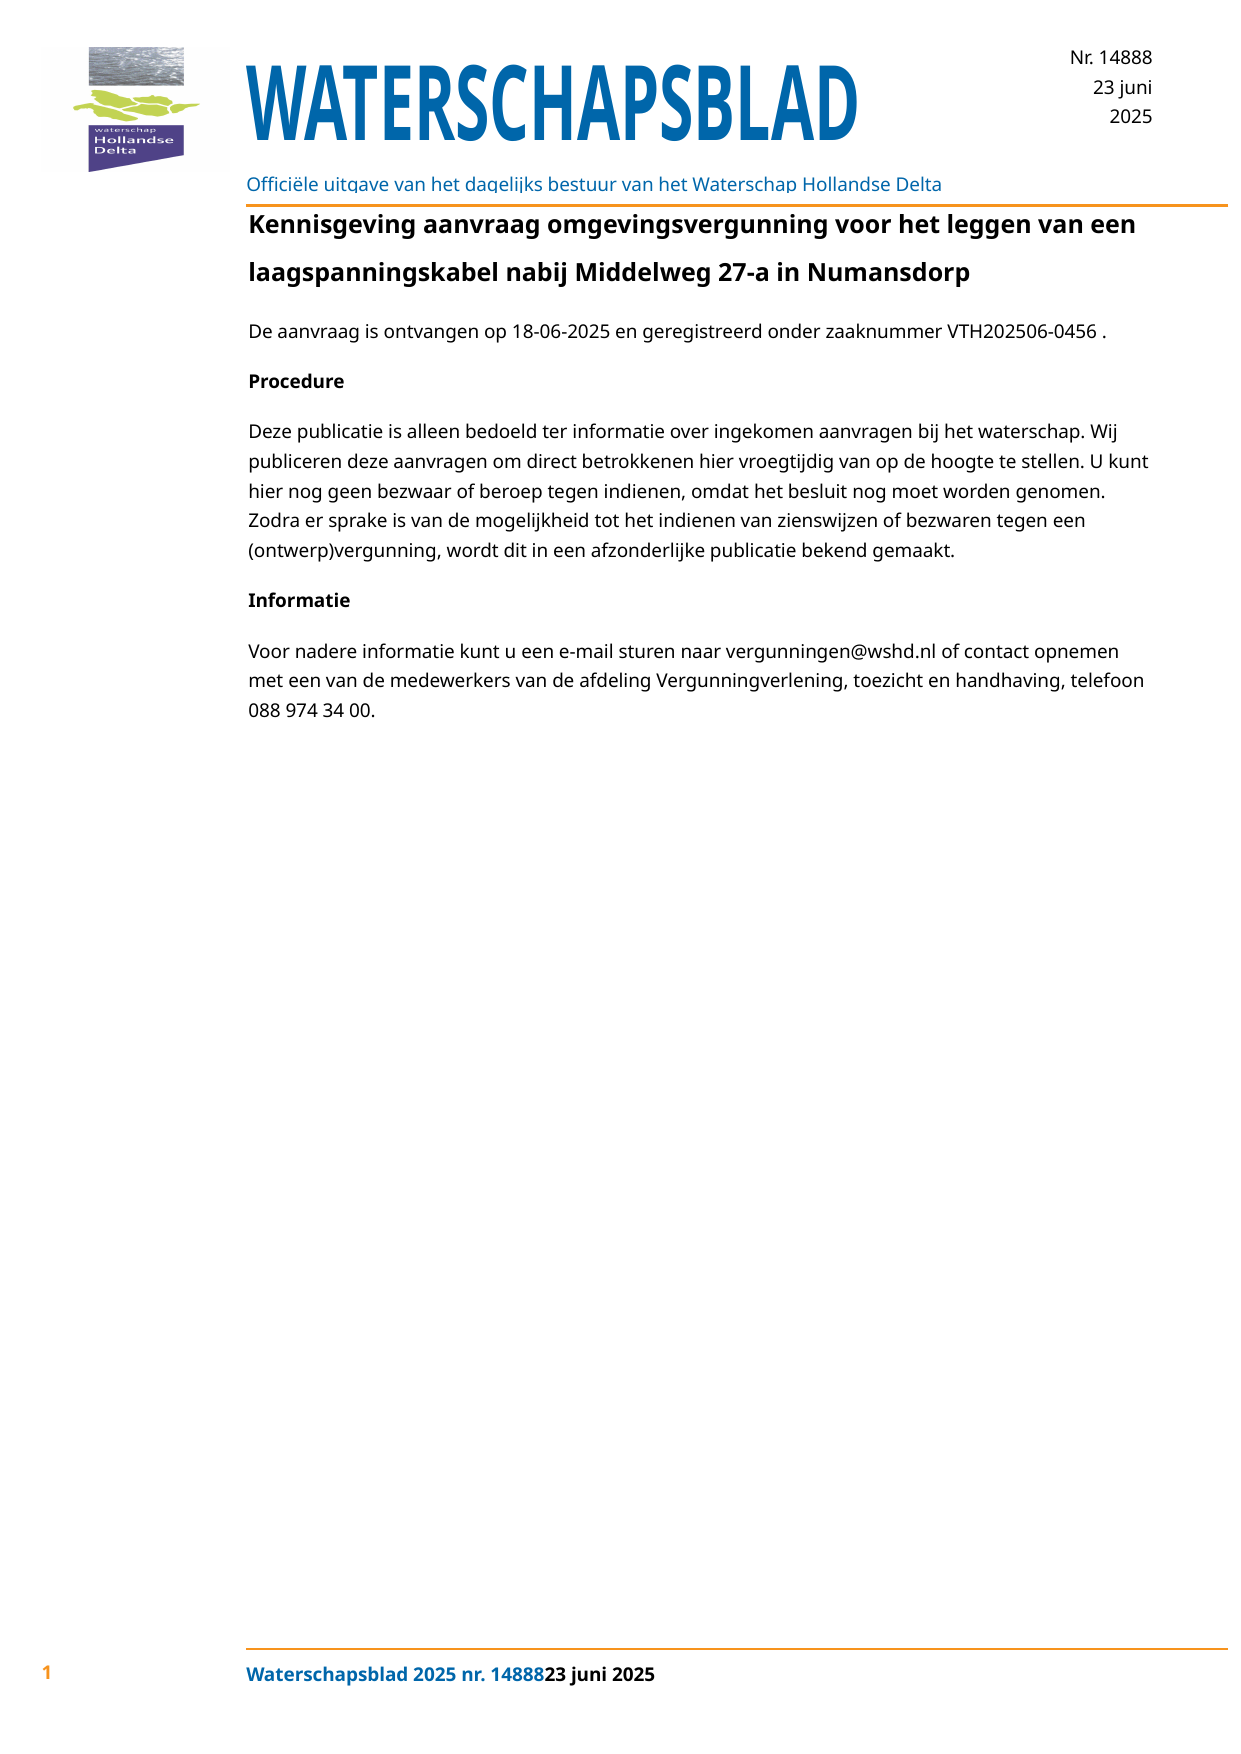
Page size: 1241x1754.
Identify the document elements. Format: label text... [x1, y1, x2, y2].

text Informatie [248, 587, 1152, 613]
text Kennisgeving aanvraag omgevingsvergunning voor het leggen van een laagspanningskabel nabij Middelweg 27-a in Numansdorp [248, 207, 1152, 288]
text De aanvraag is ontvangen op 18-06-2025 en geregistreerd onder zaaknummer VTH202506-0456 . [248, 318, 1152, 344]
picture [41, 47, 231, 172]
text Procedure [248, 368, 1152, 394]
text Voor nadere informatie kunt u een e-mail sturen naar vergunningen@wshd.nl of contact opnemen met een van de medewerkers van de afdeling Vergunningverlening, toezicht en handhaving, telefoon 088 974 34 00. [248, 638, 1152, 723]
text Deze publicatie is alleen bedoeld ter informatie over ingekomen aanvragen bij het waterschap. Wij publiceren deze aanvragen om direct betrokkenen hier vroegtijdig van op de hoogte te stellen. U kunt hier nog geen bezwaar of beroep tegen indienen, omdat het besluit nog moet worden genomen. Zodra er sprake is van de mogelijkheid tot het indienen van zienswijzen of bezwaren tegen een (ontwerp)vergunning, wordt dit in een afzonderlijke publicatie bekend gemaakt. [248, 419, 1152, 563]
